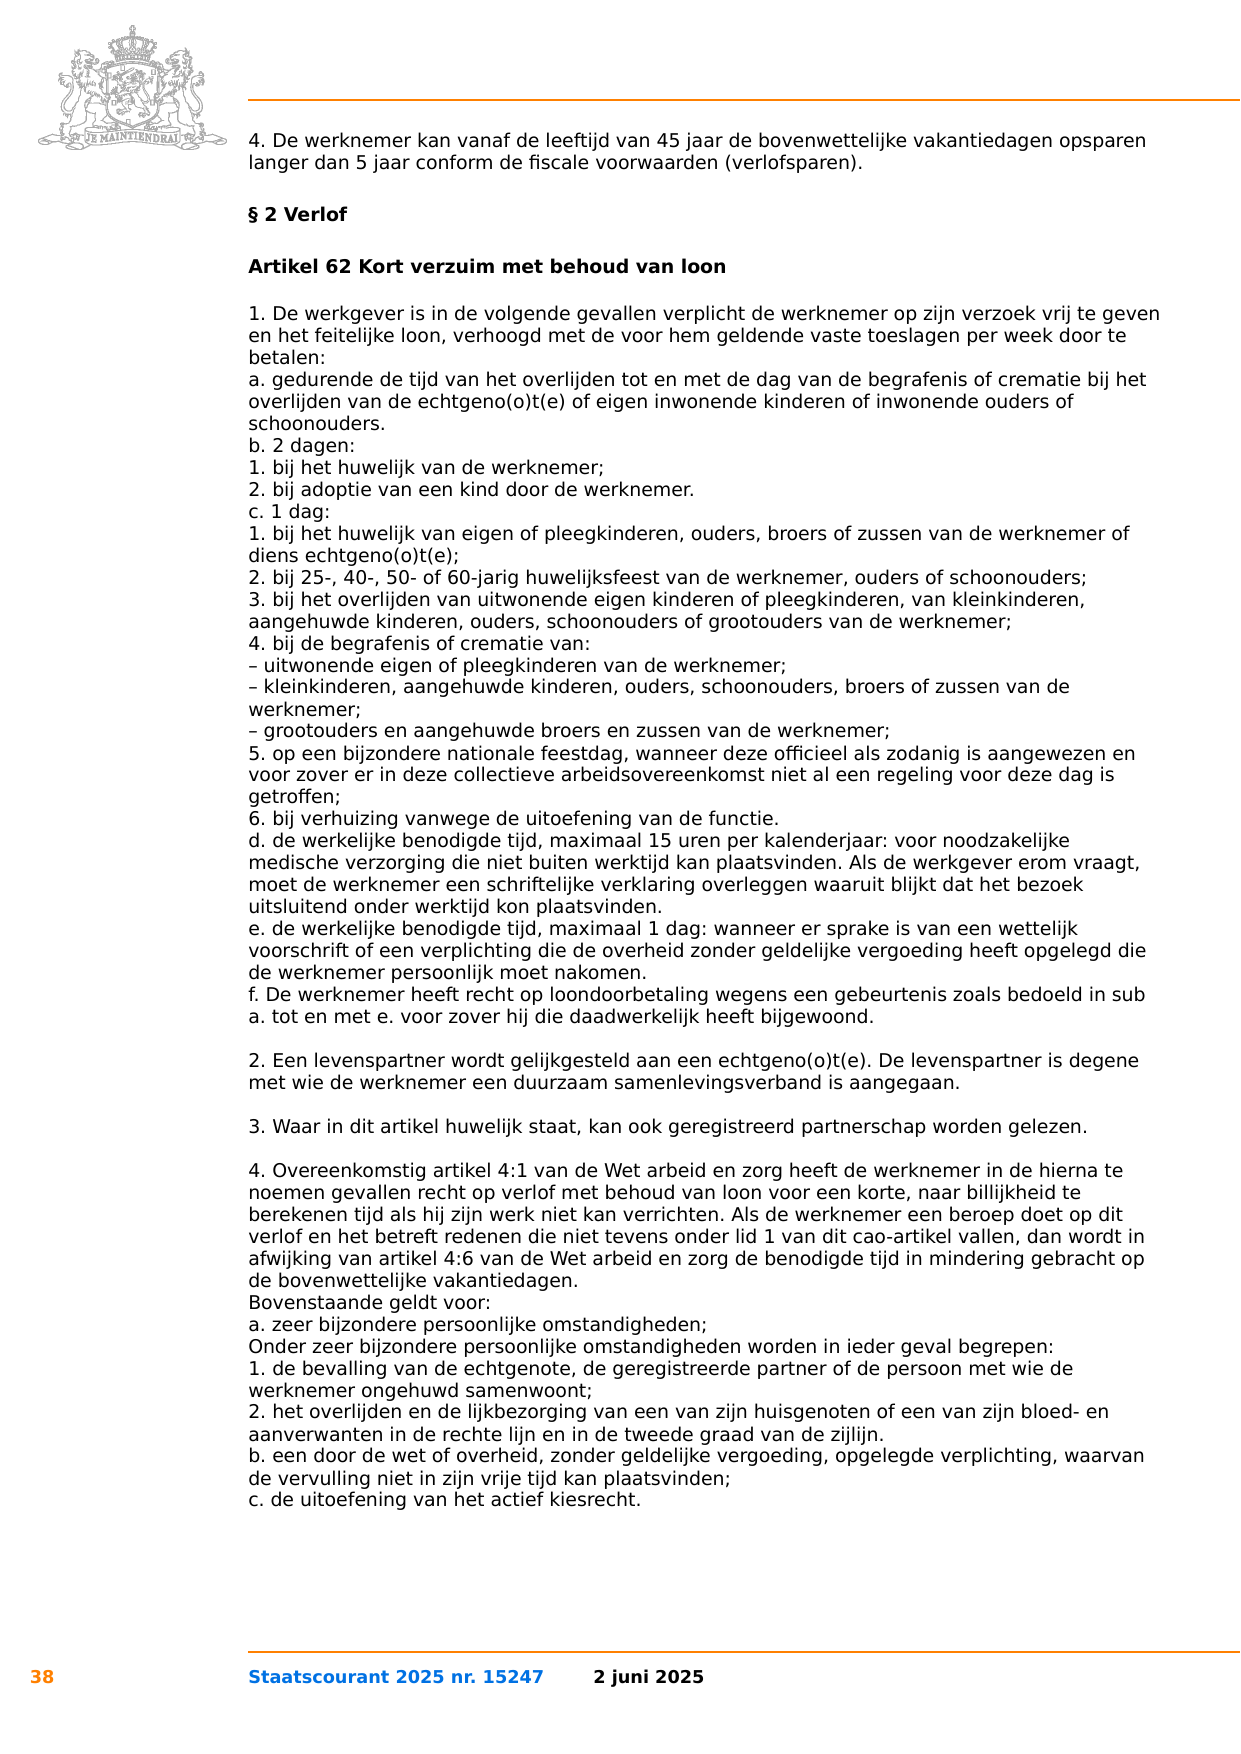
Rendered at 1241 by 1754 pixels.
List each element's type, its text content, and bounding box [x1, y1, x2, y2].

text a. gedurende de tijd van het overlijden tot en met de dag van de begrafenis of crematie bij het overlijden van de echtgeno(o)t(e) of eigen inwonende kinderen of inwonende ouders of schoonouders. [248, 369, 1163, 435]
text 2. bij 25-, 40-, 50- of 60-jarig huwelijksfeest van de werknemer, ouders of schoonouders; [248, 567, 1163, 588]
text c. de uitoefening van het actief kiesrecht. [248, 1489, 1163, 1511]
text c. 1 dag: [248, 501, 1163, 523]
text a. zeer bijzondere persoonlijke omstandigheden; [248, 1313, 1163, 1336]
text 2. bij adoptie van een kind door de werknemer. [248, 479, 1163, 501]
text 2. het overlijden en de lijkbezorging van een van zijn huisgenoten of een van zijn bloed- en aanverwanten in de rechte lijn en in de tweede graad van de zijlijn. [248, 1401, 1163, 1445]
text 4. Overeenkomstig artikel 4:1 van de Wet arbeid en zorg heeft de werknemer in de hierna te noemen gevallen recht op verlof met behoud van loon voor een korte, naar billijkheid te berekenen tijd als hij zijn werk niet kan verrichten. Als de werknemer een beroep doet op dit verlof en het betreft redenen die niet tevens onder lid 1 van dit cao-artikel vallen, dan wordt in afwijking van artikel 4:6 van de Wet arbeid en zorg de benodigde tijd in mindering gebracht op de bovenwettelijke vakantiedagen. [248, 1160, 1163, 1292]
text 3. bij het overlijden van uitwonende eigen kinderen of pleegkinderen, van kleinkinderen, aangehuwde kinderen, ouders, schoonouders of grootouders van de werknemer; [248, 588, 1163, 632]
text e. de werkelijke benodigde tijd, maximaal 1 dag: wanneer er sprake is van een wettelijk voorschrift of een verplichting die de overheid zonder geldelijke vergoeding heeft opgelegd die de werknemer persoonlijk moet nakomen. [248, 918, 1163, 984]
text 6. bij verhuizing vanwege de uitoefening van de functie. [248, 808, 1163, 830]
text – uitwonende eigen of pleegkinderen van de werknemer; [248, 654, 1163, 676]
text – kleinkinderen, aangehuwde kinderen, ouders, schoonouders, broers of zussen van de werknemer; [248, 676, 1163, 720]
text 4. bij de begrafenis of crematie van: [248, 632, 1163, 654]
text b. een door de wet of overheid, zonder geldelijke vergoeding, opgelegde verplichting, waarvan de vervulling niet in zijn vrije tijd kan plaatsvinden; [248, 1445, 1163, 1489]
text Onder zeer bijzondere persoonlijke omstandigheden worden in ieder geval begrepen: [248, 1336, 1163, 1357]
text f. De werknemer heeft recht op loondoorbetaling wegens een gebeurtenis zoals bedoeld in sub a. tot en met e. voor zover hij die daadwerkelijk heeft bijgewoond. [248, 984, 1163, 1028]
text 1. bij het huwelijk van eigen of pleegkinderen, ouders, broers of zussen van de werknemer of diens echtgeno(o)t(e); [248, 523, 1163, 567]
text – grootouders en aangehuwde broers en zussen van de werknemer; [248, 720, 1163, 742]
text 3. Waar in dit artikel huwelijk staat, kan ook geregistreerd partnerschap worden gelezen. [248, 1116, 1163, 1138]
subtitle Artikel 62 Kort verzuim met behoud van loon [248, 256, 1163, 278]
picture [38, 25, 227, 150]
text d. de werkelijke benodigde tijd, maximaal 15 uren per kalenderjaar: voor noodzakelijke medische verzorging die niet buiten werktijd kan plaatsvinden. Als de werkgever erom vraagt, moet de werknemer een schriftelijke verklaring overleggen waaruit blijkt dat het bezoek uitsluitend onder werktijd kon plaatsvinden. [248, 830, 1163, 918]
text 5. op een bijzondere nationale feestdag, wanneer deze officieel als zodanig is aangewezen en voor zover er in deze collectieve arbeidsovereenkomst niet al een regeling voor deze dag is getroffen; [248, 742, 1163, 808]
text 1. De werkgever is in de volgende gevallen verplicht de werknemer op zijn verzoek vrij te geven en het feitelijke loon, verhoogd met de voor hem geldende vaste toeslagen per week door te betalen: [248, 303, 1163, 369]
text 2. Een levenspartner wordt gelijkgesteld aan een echtgeno(o)t(e). De levenspartner is degene met wie de werknemer een duurzaam samenlevingsverband is aangegaan. [248, 1050, 1163, 1094]
text Bovenstaande geldt voor: [248, 1292, 1163, 1313]
text 1. de bevalling van de echtgenote, de geregistreerde partner of de persoon met wie de werknemer ongehuwd samenwoont; [248, 1357, 1163, 1401]
text b. 2 dagen: [248, 435, 1163, 457]
text 4. De werknemer kan vanaf de leeftijd van 45 jaar de bovenwettelijke vakantiedagen opsparen langer dan 5 jaar conform de fiscale voorwaarden (verlofsparen). [248, 130, 1163, 174]
subtitle § 2 Verlof [248, 204, 1163, 226]
text 1. bij het huwelijk van de werknemer; [248, 457, 1163, 479]
